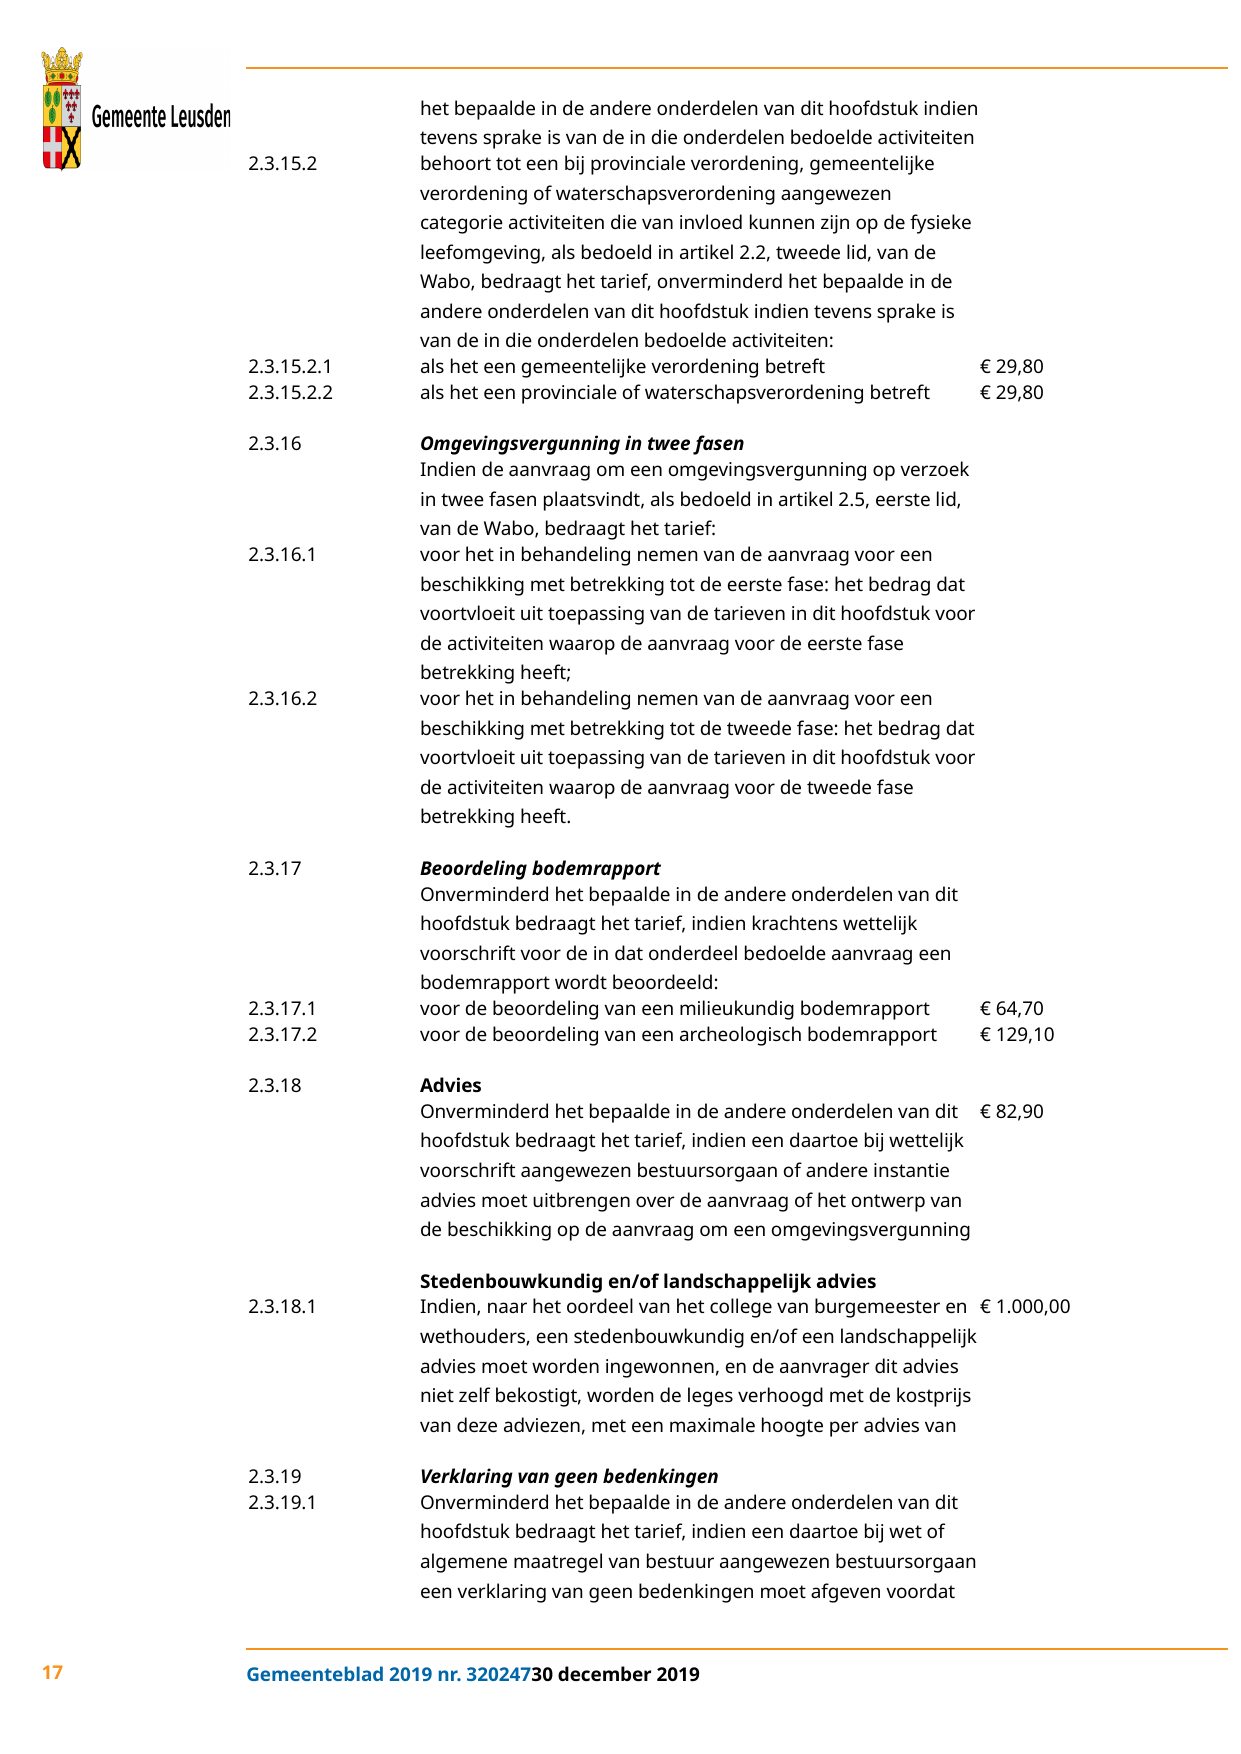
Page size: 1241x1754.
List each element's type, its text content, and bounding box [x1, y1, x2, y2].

table_cell [420, 829, 980, 855]
table_cell voor het in behandeling nemen van de aanvraag voor een beschikking met betrekking tot de tweede fase: het bedrag dat voortvloeit uit toepassing van de tarieven in dit hoofdstuk voor de activiteiten waarop de aanvraag voor de tweede fase betrekking heeft. [420, 685, 980, 829]
table_cell 2.3.16.2 [248, 685, 420, 829]
table_cell 2.3.18 [248, 1073, 420, 1098]
table_cell [980, 829, 1152, 855]
table_cell 2.3.16 [248, 431, 420, 456]
table_cell [248, 405, 420, 431]
table_cell 2.3.15.2 [248, 150, 420, 353]
table_cell [980, 150, 1152, 353]
table_cell voor de beoordeling van een archeologisch bodemrapport [420, 1021, 980, 1047]
table_cell Stedenbouwkundig en/of landschappelijk advies [420, 1268, 980, 1294]
table_cell voor het in behandeling nemen van de aanvraag voor een beschikking met betrekking tot de eerste fase: het bedrag dat voortvloeit uit toepassing van de tarieven in dit hoofdstuk voor de activiteiten waarop de aanvraag voor de eerste fase betrekking heeft; [420, 541, 980, 685]
table_cell Indien, naar het oordeel van het college van burgemeester en wethouders, een stedenbouwkundig en/of een landschappelijk advies moet worden ingewonnen, en de aanvrager dit advies niet zelf bekostigt, worden de leges verhoogd met de kostprijs van deze adviezen, met een maximale hoogte per advies van [420, 1294, 980, 1438]
table_cell [248, 95, 420, 150]
table_cell [980, 1489, 1152, 1604]
table_cell [980, 1438, 1152, 1463]
table_cell Indien de aanvraag om een omgevingsvergunning op verzoek in twee fasen plaatsvindt, als bedoeld in artikel 2.5, eerste lid, van de Wabo, bedraagt het tarief: [420, 456, 980, 541]
table_cell als het een provinciale of waterschapsverordening betreft [420, 379, 980, 405]
table_cell [420, 405, 980, 431]
table_cell Advies [420, 1073, 980, 1098]
table_cell 2.3.15.2.2 [248, 379, 420, 405]
table_cell [980, 685, 1152, 829]
table_cell behoort tot een bij provinciale verordening, gemeentelijke verordening of waterschapsverordening aangewezen categorie activiteiten die van invloed kunnen zijn op de fysieke leefomgeving, als bedoeld in artikel 2.2, tweede lid, van de Wabo, bedraagt het tarief, onverminderd het bepaalde in de andere onderdelen van dit hoofdstuk indien tevens sprake is van de in die onderdelen bedoelde activiteiten: [420, 150, 980, 353]
table_cell [980, 456, 1152, 541]
table_cell [248, 829, 420, 855]
table_cell [420, 1438, 980, 1463]
table_cell [420, 1242, 980, 1268]
table_cell [980, 881, 1152, 995]
table_cell [980, 1268, 1152, 1294]
table_cell € 129,10 [980, 1021, 1152, 1047]
table_cell [980, 95, 1152, 150]
table_cell voor de beoordeling van een milieukundig bodemrapport [420, 995, 980, 1021]
table_cell [248, 1098, 420, 1242]
table_cell Onverminderd het bepaalde in de andere onderdelen van dit hoofdstuk bedraagt het tarief, indien een daartoe bij wet of algemene maatregel van bestuur aangewezen bestuursorgaan een verklaring van geen bedenkingen moet afgeven voordat [420, 1489, 980, 1604]
table_cell 2.3.17.1 [248, 995, 420, 1021]
table_cell Onverminderd het bepaalde in de andere onderdelen van dit hoofdstuk bedraagt het tarief, indien krachtens wettelijk voorschrift voor de in dat onderdeel bedoelde aanvraag een bodemrapport wordt beoordeeld: [420, 881, 980, 995]
table_cell € 1.000,00 [980, 1294, 1152, 1438]
table_cell 2.3.18.1 [248, 1294, 420, 1438]
picture [41, 47, 231, 172]
table_cell [420, 1047, 980, 1072]
table_cell [248, 456, 420, 541]
table_cell Omgevingsvergunning in twee fasen [420, 431, 980, 456]
table_cell € 29,80 [980, 353, 1152, 379]
table_cell Onverminderd het bepaalde in de andere onderdelen van dit hoofdstuk bedraagt het tarief, indien een daartoe bij wettelijk voorschrift aangewezen bestuursorgaan of andere instantie advies moet uitbrengen over de aanvraag of het ontwerp van de beschikking op de aanvraag om een omgevingsvergunning [420, 1098, 980, 1242]
table_cell 2.3.17.2 [248, 1021, 420, 1047]
table_cell het bepaalde in de andere onderdelen van dit hoofdstuk indien tevens sprake is van de in die onderdelen bedoelde activiteiten [420, 95, 980, 150]
table_cell Verklaring van geen bedenkingen [420, 1464, 980, 1489]
table_cell 2.3.19.1 [248, 1489, 420, 1604]
table_cell als het een gemeentelijke verordening betreft [420, 353, 980, 379]
table_cell [248, 881, 420, 995]
table_cell € 64,70 [980, 995, 1152, 1021]
table_cell [980, 1242, 1152, 1268]
table_cell [980, 431, 1152, 456]
table_cell [248, 1268, 420, 1294]
table_cell [248, 1438, 420, 1463]
table_cell € 29,80 [980, 379, 1152, 405]
table_cell 2.3.16.1 [248, 541, 420, 685]
table_cell [980, 405, 1152, 431]
table_cell 2.3.15.2.1 [248, 353, 420, 379]
table_cell 2.3.17 [248, 855, 420, 881]
table_cell 2.3.19 [248, 1464, 420, 1489]
table_cell € 82,90 [980, 1098, 1152, 1242]
table_cell Beoordeling bodemrapport [420, 855, 980, 881]
table_cell [980, 855, 1152, 881]
table_cell [248, 1242, 420, 1268]
table_cell [980, 541, 1152, 685]
table_cell [980, 1073, 1152, 1098]
table_cell [980, 1464, 1152, 1489]
table_cell [980, 1047, 1152, 1072]
table_cell [248, 1047, 420, 1072]
